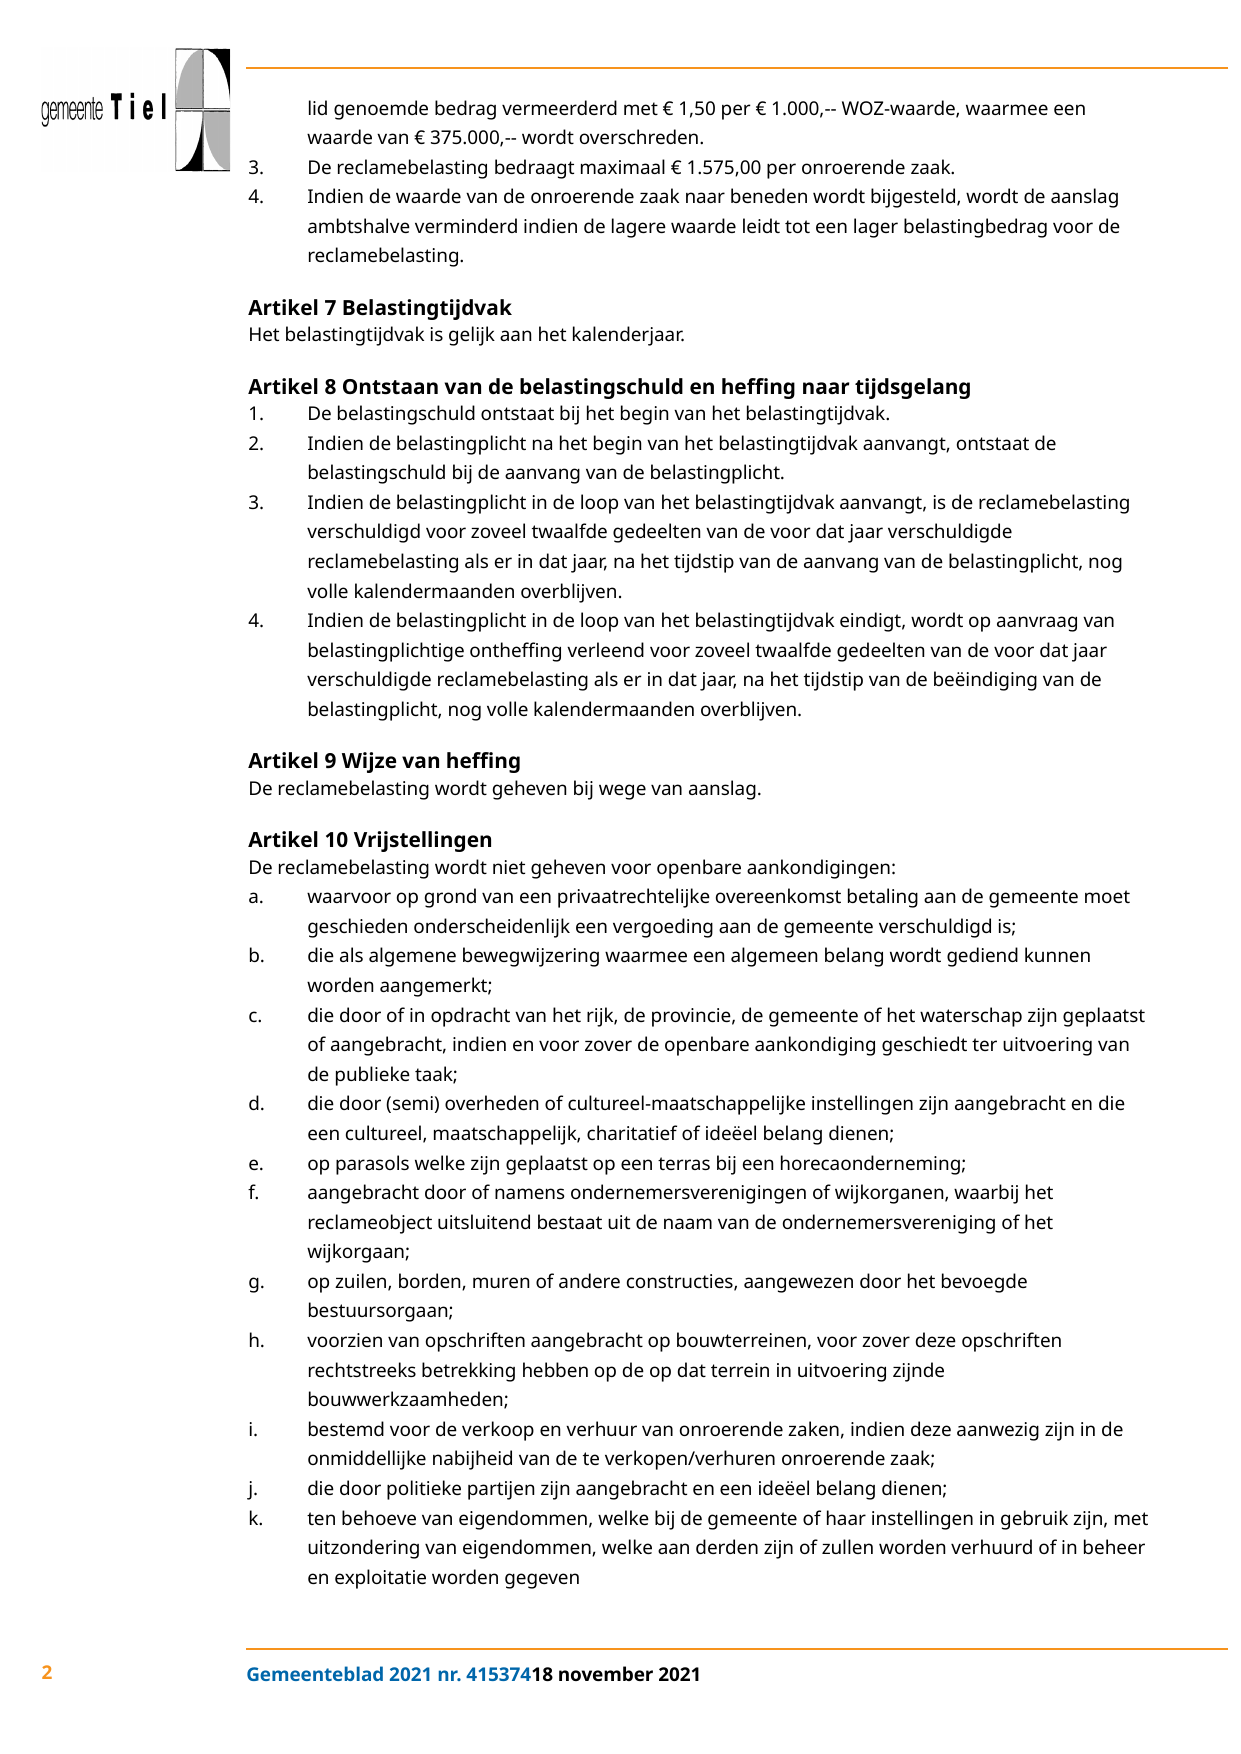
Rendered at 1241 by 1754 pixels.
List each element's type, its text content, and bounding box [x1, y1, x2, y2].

list die door (semi) overheden of cultureel-maatschappelijke instellingen zijn aangebracht en die een cultureel, maatschappelijk, charitatief of ideëel belang dienen; [248, 1091, 1152, 1146]
list waarvoor op grond van een privaatrechtelijke overeenkomst betaling aan de gemeente moet geschieden onderscheidenlijk een vergoeding aan de gemeente verschuldigd is; [248, 883, 1152, 939]
list Indien de belastingplicht in de loop van het belastingtijdvak eindigt, wordt op aanvraag van belastingplichtige ontheffing verleend voor zoveel twaalfde gedeelten van de voor dat jaar verschuldigde reclamebelasting als er in dat jaar, na het tijdstip van de beëindiging van de belastingplicht, nog volle kalendermaanden overblijven. [248, 607, 1152, 722]
list Indien de belastingplicht na het begin van het belastingtijdvak aanvangt, ontstaat de belastingschuld bij de aanvang van de belastingplicht. [248, 430, 1152, 485]
list bestemd voor de verkoop en verhuur van onroerende zaken, indien deze aanwezig zijn in de onmiddellijke nabijheid van de te verkopen/verhuren onroerende zaak; [248, 1416, 1152, 1471]
list die door politieke partijen zijn aangebracht en een ideëel belang dienen; [248, 1475, 1152, 1501]
text Artikel 7 Belastingtijdvak [248, 293, 1152, 322]
text Artikel 9 Wijze van heffing [248, 747, 1152, 775]
text Het belastingtijdvak is gelijk aan het kalenderjaar. [248, 322, 1152, 347]
list op zuilen, borden, muren of andere constructies, aangewezen door het bevoegde bestuursorgaan; [248, 1268, 1152, 1323]
list Indien de belastingplicht in de loop van het belastingtijdvak aanvangt, is de reclamebelasting verschuldigd voor zoveel twaalfde gedeelten van de voor dat jaar verschuldigde reclamebelasting als er in dat jaar, na het tijdstip van de aanvang van de belastingplicht, nog volle kalendermaanden overblijven. [248, 489, 1152, 604]
text Artikel 10 Vrijstellingen [248, 826, 1152, 854]
list die door of in opdracht van het rijk, de provincie, de gemeente of het waterschap zijn geplaatst of aangebracht, indien en voor zover de openbare aankondiging geschiedt ter uitvoering van de publieke taak; [248, 1002, 1152, 1087]
list Indien de waarde van de onroerende zaak naar beneden wordt bijgesteld, wordt de aanslag ambtshalve verminderd indien de lagere waarde leidt tot een lager belastingbedrag voor de reclamebelasting. [248, 183, 1152, 268]
list ten behoeve van eigendommen, welke bij de gemeente of haar instellingen in gebruik zijn, met uitzondering van eigendommen, welke aan derden zijn of zullen worden verhuurd of in beheer en exploitatie worden gegeven [248, 1505, 1152, 1590]
text De reclamebelasting wordt niet geheven voor openbare aankondigingen: [248, 854, 1152, 880]
list De belastingschuld ontstaat bij het begin van het belastingtijdvak. [248, 400, 1152, 426]
list aangebracht door of namens ondernemersverenigingen of wijkorganen, waarbij het reclameobject uitsluitend bestaat uit de naam van de ondernemersvereniging of het wijkorgaan; [248, 1179, 1152, 1264]
text De reclamebelasting wordt geheven bij wege van aanslag. [248, 775, 1152, 801]
text Artikel 8 Ontstaan van de belastingschuld en heffing naar tijdsgelang [248, 372, 1152, 400]
picture [41, 47, 231, 172]
list De reclamebelasting bedraagt maximaal € 1.575,00 per onroerende zaak. [248, 154, 1152, 180]
list op parasols welke zijn geplaatst op een terras bij een horecaonderneming; [248, 1150, 1152, 1176]
list voorzien van opschriften aangebracht op bouwterreinen, voor zover deze opschriften rechtstreeks betrekking hebben op de op dat terrein in uitvoering zijnde bouwwerkzaamheden; [248, 1327, 1152, 1412]
list die als algemene bewegwijzering waarmee een algemeen belang wordt gediend kunnen worden aangemerkt; [248, 943, 1152, 998]
list lid genoemde bedrag vermeerderd met € 1,50 per € 1.000,-- WOZ-waarde, waarmee een waarde van € 375.000,-- wordt overschreden. [248, 95, 1152, 150]
